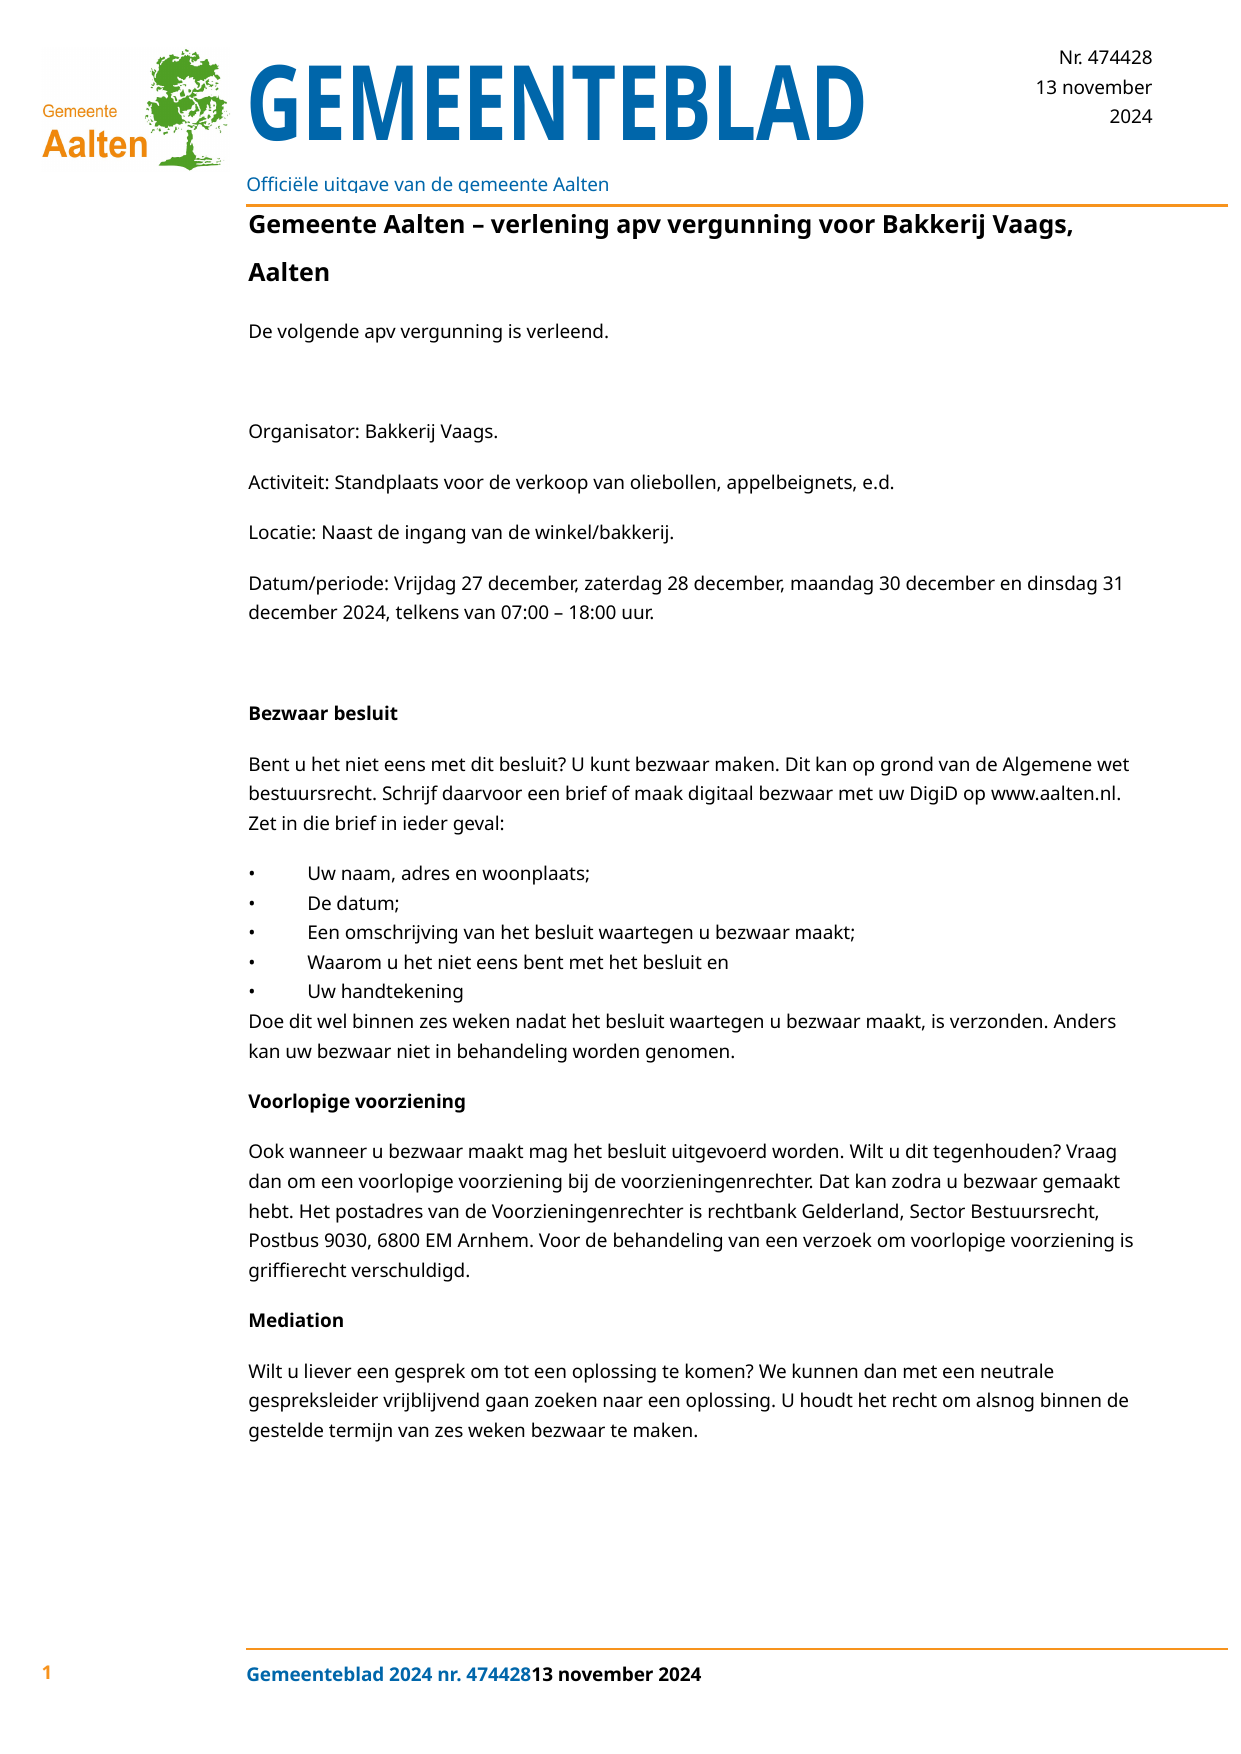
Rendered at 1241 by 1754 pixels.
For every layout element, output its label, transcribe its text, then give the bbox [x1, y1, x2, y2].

text Gemeente Aalten – verlening apv vergunning voor Bakkerij Vaags, Aalten [248, 207, 1152, 288]
text Ook wanneer u bezwaar maakt mag het besluit uitgevoerd worden. Wilt u dit tegenhouden? Vraag dan om een voorlopige voorziening bij de voorzieningenrechter. Dat kan zodra u bezwaar gemaakt hebt. Het postadres van de Voorzieningenrechter is rechtbank Gelderland, Sector Bestuursrecht, Postbus 9030, 6800 EM Arnhem. Voor de behandeling van een verzoek om voorlopige voorziening is griffierecht verschuldigd. [248, 1139, 1152, 1283]
text Datum/periode: Vrijdag 27 december, zaterdag 28 december, maandag 30 december en dinsdag 31 december 2024, telkens van 07:00 – 18:00 uur. [248, 570, 1152, 625]
list Uw handtekening [248, 979, 1152, 1004]
text De volgende apv vergunning is verleend. [248, 318, 1152, 344]
list Een omschrijving van het besluit waartegen u bezwaar maakt; [248, 919, 1152, 945]
text Bent u het niet eens met dit besluit? U kunt bezwaar maken. Dit kan op grond van de Algemene wet bestuursrecht. Schrijf daarvoor een brief of maak digitaal bezwaar met uw DigiD op www.aalten.nl. Zet in die brief in ieder geval: [248, 751, 1152, 836]
list Uw naam, adres en woonplaats; [248, 860, 1152, 886]
list Waarom u het niet eens bent met het besluit en [248, 949, 1152, 975]
text Voorlopige voorziening [248, 1088, 1152, 1114]
text Locatie: Naast de ingang van de winkel/bakkerij. [248, 519, 1152, 545]
list De datum; [248, 890, 1152, 916]
text Doe dit wel binnen zes weken nadat het besluit waartegen u bezwaar maakt, is verzonden. Anders kan uw bezwaar niet in behandeling worden genomen. [248, 1008, 1152, 1064]
text Mediation [248, 1307, 1152, 1333]
text Organisator: Bakkerij Vaags. [248, 419, 1152, 444]
text Wilt u liever een gesprek om tot een oplossing te komen? We kunnen dan met een neutrale gespreksleider vrijblijvend gaan zoeken naar een oplossing. U houdt het recht om alsnog binnen de gestelde termijn van zes weken bezwaar te maken. [248, 1358, 1152, 1443]
picture [41, 47, 231, 172]
text Bezwaar besluit [248, 700, 1152, 726]
text Activiteit: Standplaats voor de verkoop van oliebollen, appelbeignets, e.d. [248, 469, 1152, 495]
